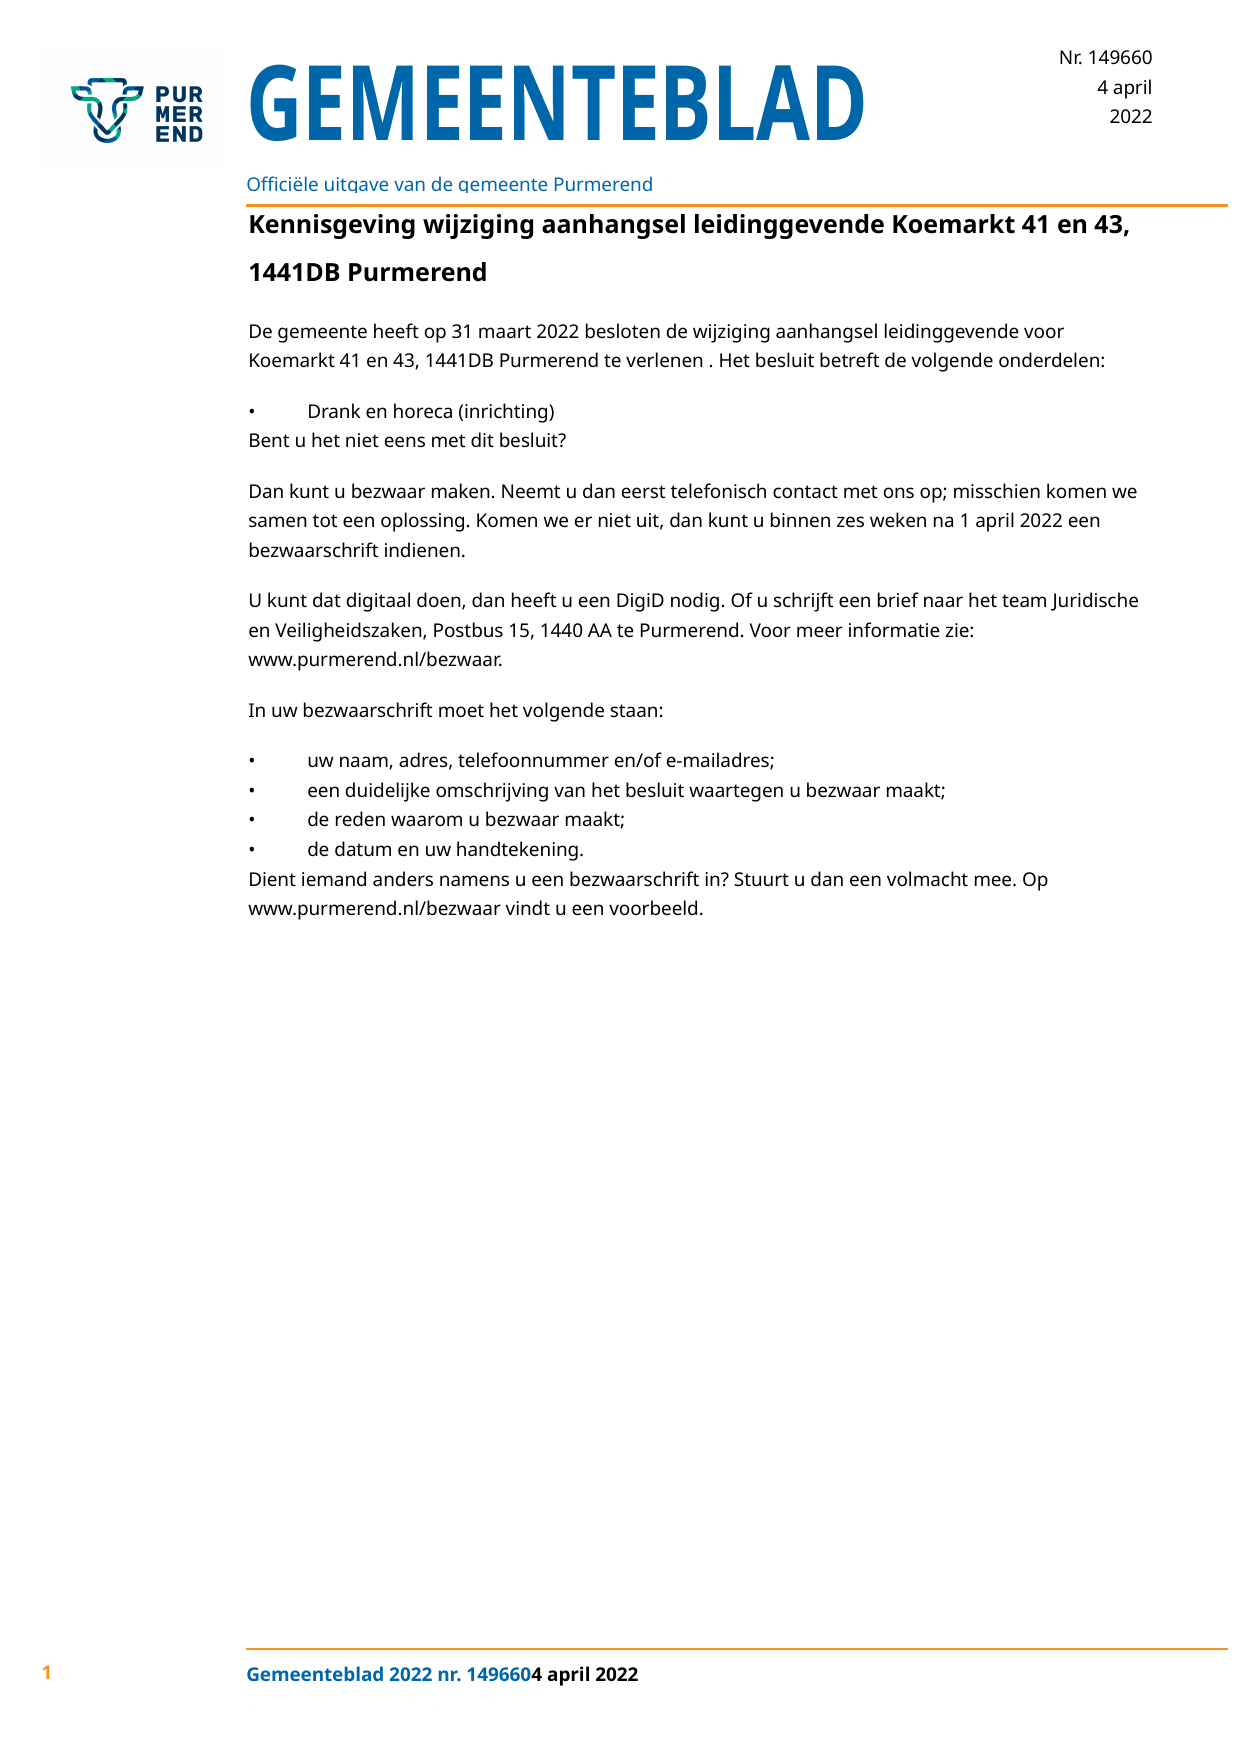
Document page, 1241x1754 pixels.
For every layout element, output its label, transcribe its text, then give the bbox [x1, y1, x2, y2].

text In uw bezwaarschrift moet het volgende staan: [248, 697, 1152, 723]
list uw naam, adres, telefoonnummer en/of e-mailadres; [248, 747, 1152, 773]
text Dient iemand anders namens u een bezwaarschrift in? Stuurt u dan een volmacht mee. Op www.purmerend.nl/bezwaar vindt u een voorbeeld. [248, 866, 1152, 921]
list een duidelijke omschrijving van het besluit waartegen u bezwaar maakt; [248, 777, 1152, 803]
list de datum en uw handtekening. [248, 836, 1152, 862]
text U kunt dat digitaal doen, dan heeft u een DigiD nodig. Of u schrijft een brief naar het team Juridische en Veiligheidszaken, Postbus 15, 1440 AA te Purmerend. Voor meer informatie zie: www.purmerend.nl/bezwaar. [248, 587, 1152, 672]
text Kennisgeving wijziging aanhangsel leidinggevende Koemarkt 41 en 43, 1441DB Purmerend [248, 207, 1152, 288]
list Drank en horeca (inrichting) [248, 398, 1152, 424]
picture [41, 47, 231, 172]
text Dan kunt u bezwaar maken. Neemt u dan eerst telefonisch contact met ons op; misschien komen we samen tot een oplossing. Komen we er niet uit, dan kunt u binnen zes weken na 1 april 2022 een bezwaarschrift indienen. [248, 478, 1152, 563]
text Bent u het niet eens met dit besluit? [248, 427, 1152, 453]
list de reden waarom u bezwaar maakt; [248, 807, 1152, 832]
text De gemeente heeft op 31 maart 2022 besloten de wijziging aanhangsel leidinggevende voor Koemarkt 41 en 43, 1441DB Purmerend te verlenen . Het besluit betreft de volgende onderdelen: [248, 318, 1152, 373]
